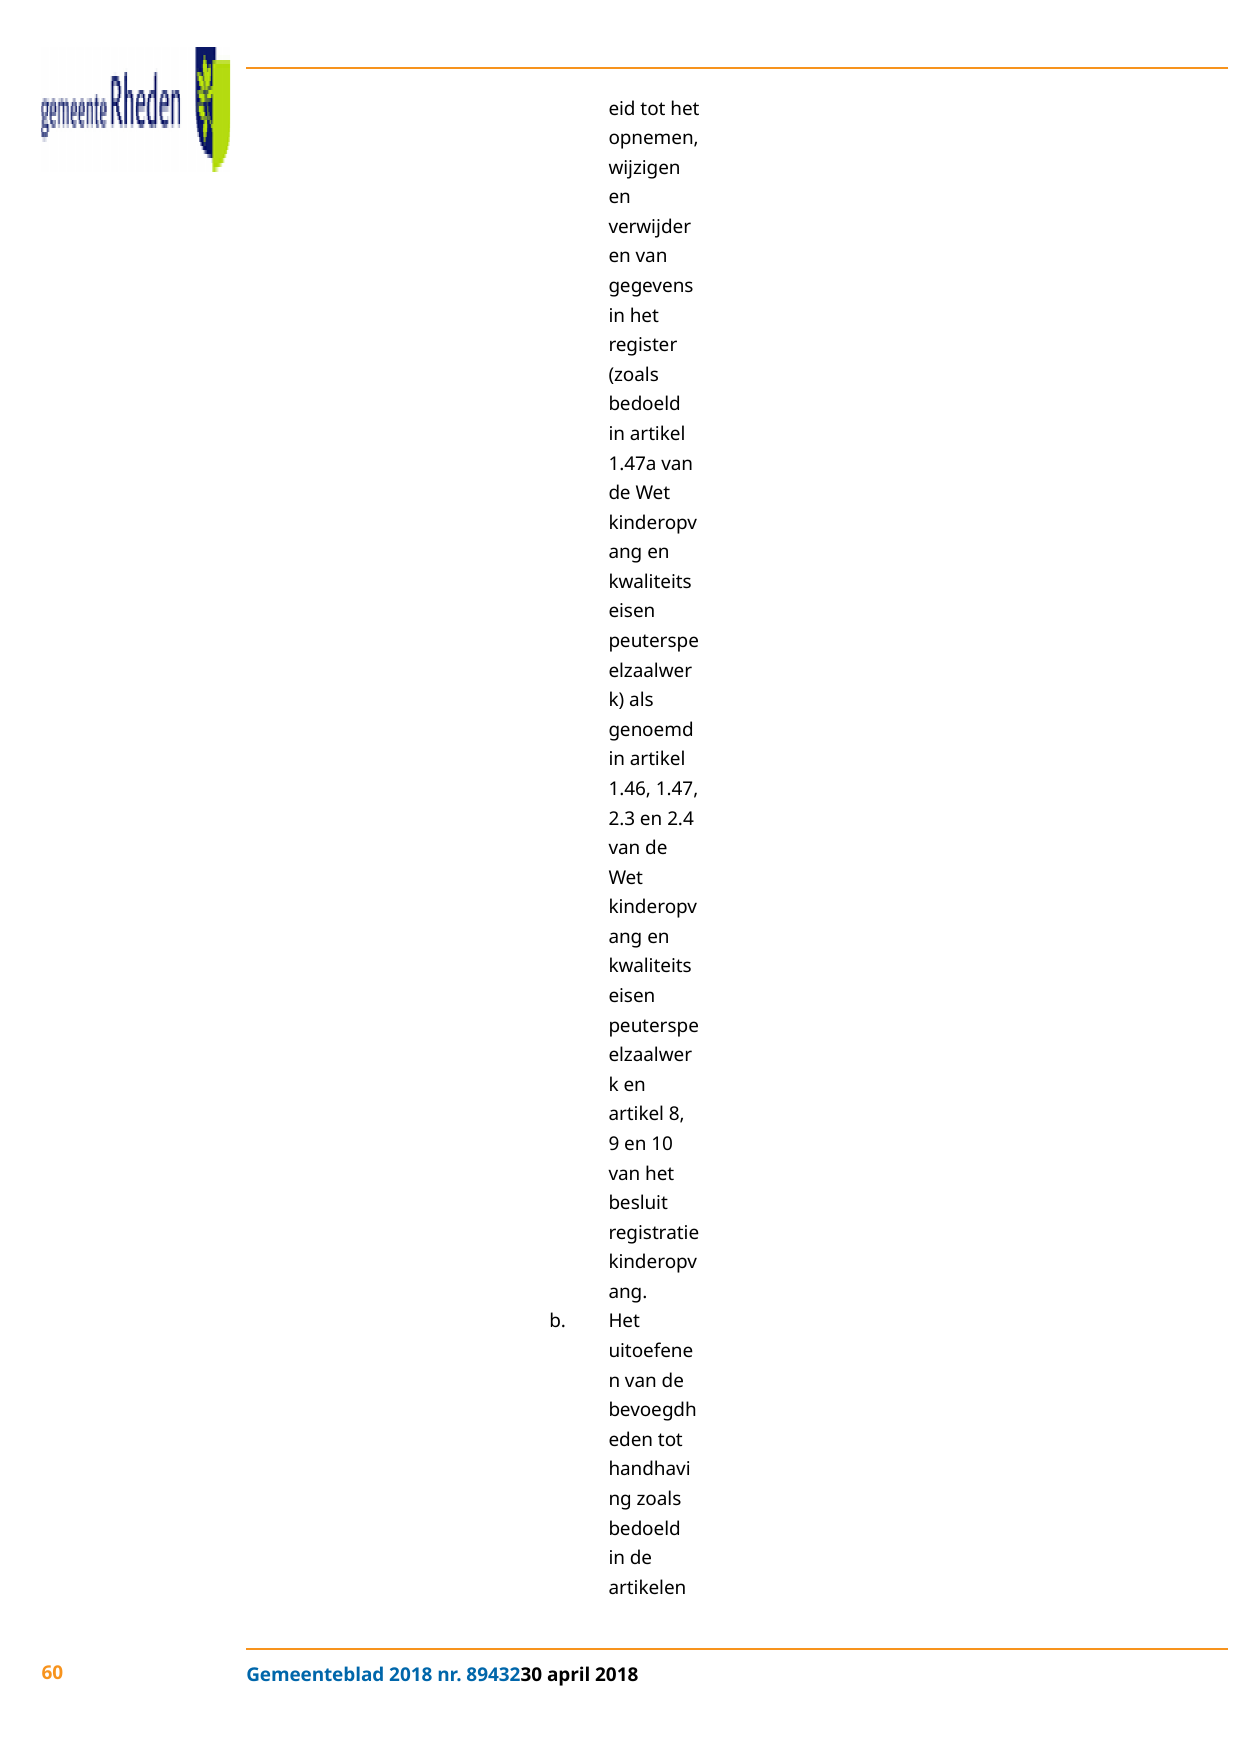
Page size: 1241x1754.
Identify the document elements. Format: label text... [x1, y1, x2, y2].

table_cell [850, 95, 1001, 1600]
table_cell [1001, 95, 1152, 1600]
table_cell [399, 95, 549, 1600]
table_cell eid tot het opnemen, wijzigen en verwijderen van gegevens in het register (zoals bedoeld in artikel 1.47a van de Wet kinderopvang en kwaliteitseisen peuterspeelzaalwerk) als genoemd in artikel 1.46, 1.47, 2.3 en 2.4 van de Wet kinderopvang en kwaliteitseisen peuterspeelzaalwerk en artikel 8, 9 en 10 van het besluit registratie kinderopvang. Het uitoefenen van de bevoegdheden tot handhaving zoals bedoeld in de artikelen [549, 95, 700, 1600]
table_cell [700, 95, 850, 1600]
picture [41, 47, 231, 172]
table_cell [248, 95, 398, 1600]
